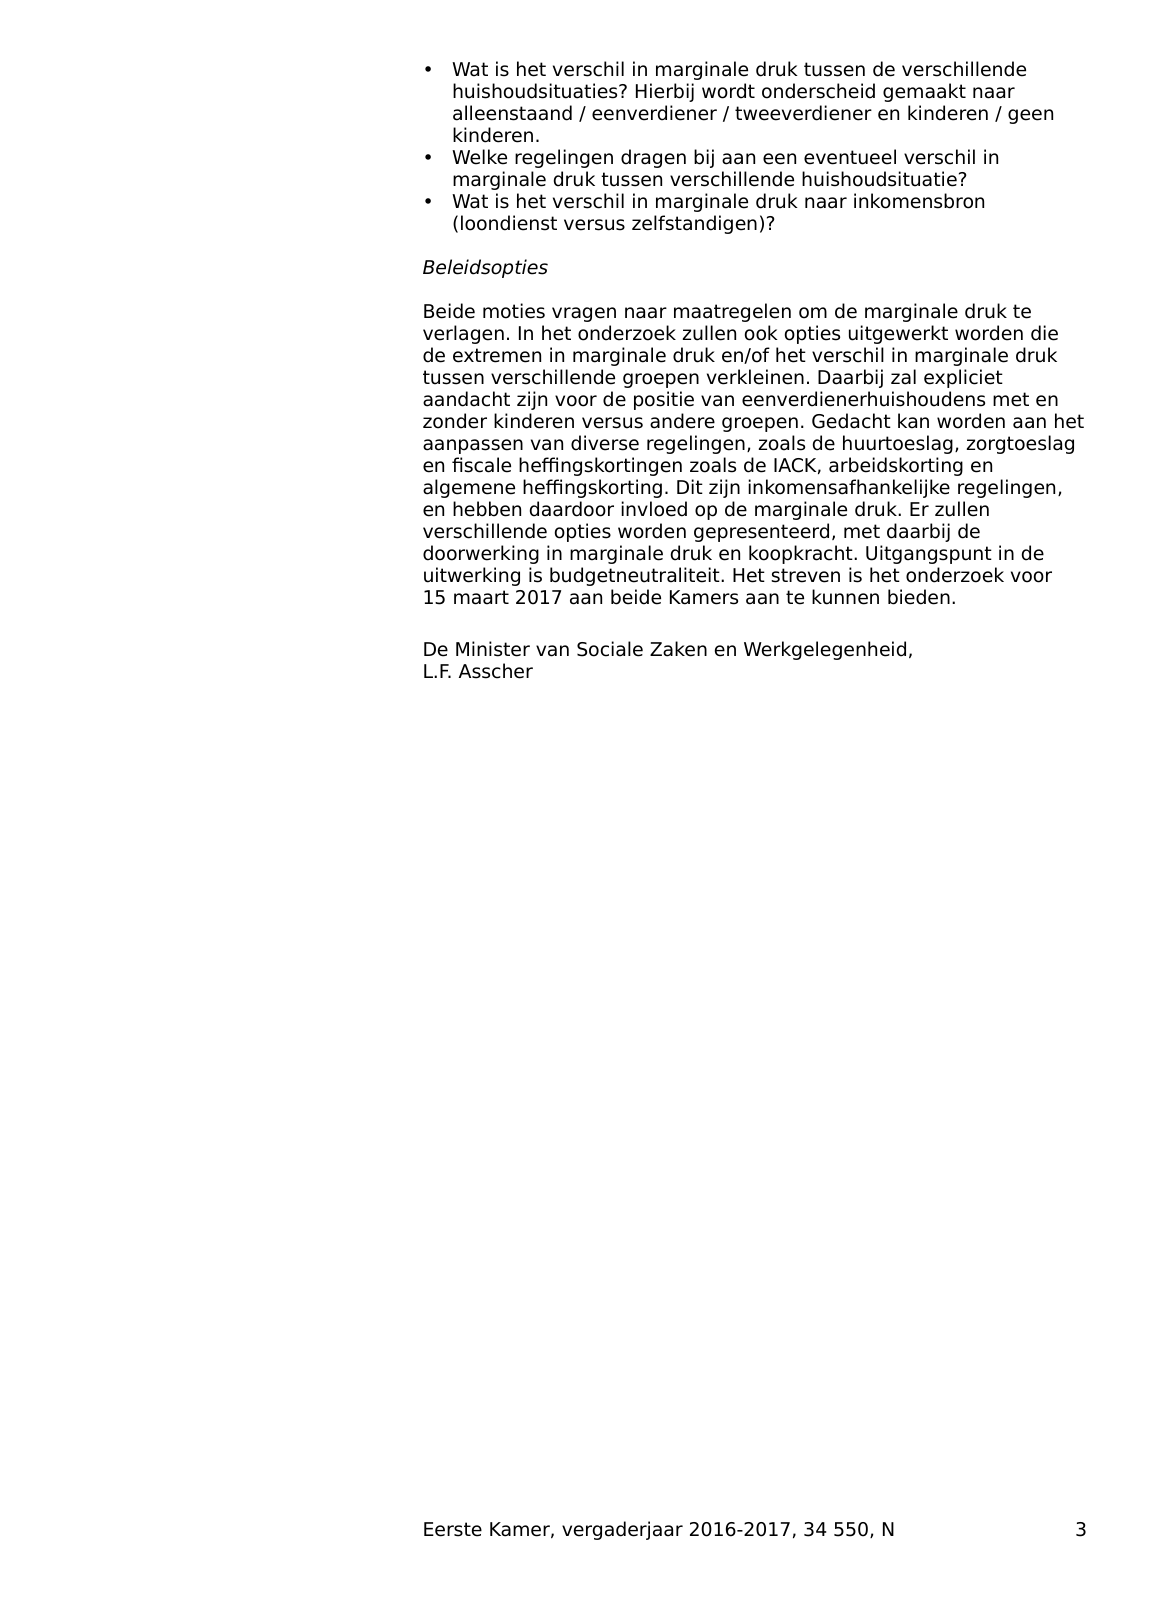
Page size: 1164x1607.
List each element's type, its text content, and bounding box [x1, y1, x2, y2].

text Beide moties vragen naar maatregelen om de marginale druk te verlagen. In het onderzoek zullen ook opties uitgewerkt worden die de extremen in marginale druk en/of het verschil in marginale druk tussen verschillende groepen verkleinen. Daarbij zal expliciet aandacht zijn voor de positie van eenverdienerhuishoudens met en zonder kinderen versus andere groepen. Gedacht kan worden aan het aanpassen van diverse regelingen, zoals de huurtoeslag, zorgtoeslag en fiscale heffingskortingen zoals de IACK, arbeidskorting en algemene heffingskorting. Dit zijn inkomensafhankelijke regelingen, en hebben daardoor invloed op de marginale druk. Er zullen verschillende opties worden gepresenteerd, met daarbij de doorwerking in marginale druk en koopkracht. Uitgangspunt in de uitwerking is budgetneutraliteit. Het streven is het onderzoek voor 15 maart 2017 aan beide Kamers aan te kunnen bieden. [422, 301, 1087, 609]
subtitle Beleidsopties [422, 257, 1087, 279]
text • Wat is het verschil in marginale druk naar inkomensbron (loondienst versus zelfstandigen)? [422, 191, 1087, 235]
text • Wat is het verschil in marginale druk tussen de verschillende huishoudsituaties? Hierbij wordt onderscheid gemaakt naar alleenstaand / eenverdiener / tweeverdiener en kinderen / geen kinderen. [422, 59, 1087, 147]
text De Minister van Sociale Zaken en Werkgelegenheid, L.F. Asscher [422, 639, 1087, 683]
text • Welke regelingen dragen bij aan een eventueel verschil in marginale druk tussen verschillende huishoudsituatie? [422, 147, 1087, 191]
